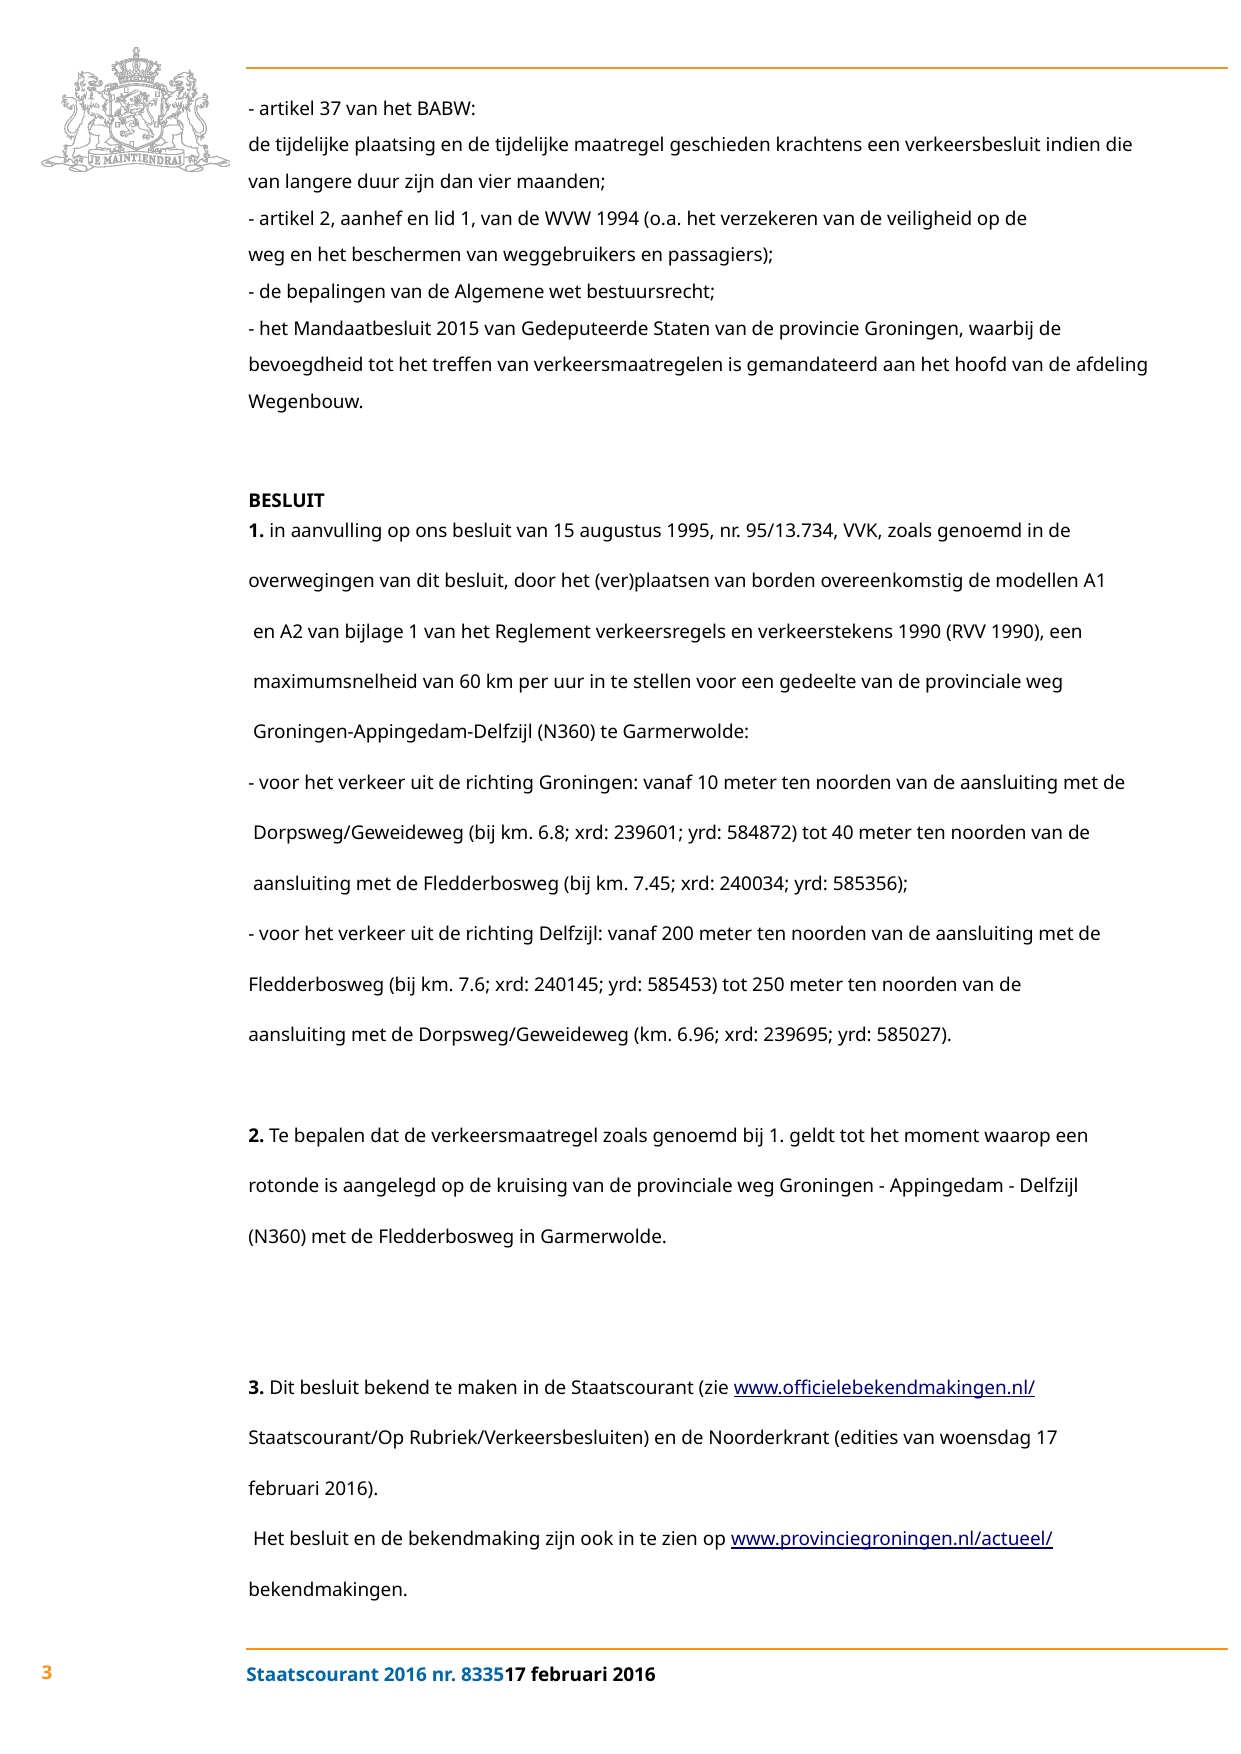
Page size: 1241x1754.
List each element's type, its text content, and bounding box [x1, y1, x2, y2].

text - het Mandaatbesluit 2015 van Gedeputeerde Staten van de provincie Groningen, waarbij de [248, 315, 1152, 341]
text - de bepalingen van de Algemene wet bestuursrecht; [248, 278, 1152, 304]
text bevoegdheid tot het treffen van verkeersmaatregelen is gemandateerd aan het hoofd van de afdeling [248, 351, 1152, 377]
text - voor het verkeer uit de richting Delfzijl: vanaf 200 meter ten noorden van de aansluiting met de [248, 920, 1152, 946]
text van langere duur zijn dan vier maanden; [248, 168, 1152, 194]
text weg en het beschermen van weggebruikers en passagiers); [248, 241, 1152, 267]
text maximumsnelheid van 60 km per uur in te stellen voor een gedeelte van de provinciale weg [248, 668, 1152, 694]
text 2. Te bepalen dat de verkeersmaatregel zoals genoemd bij 1. geldt tot het moment waarop een [248, 1122, 1152, 1148]
text februari 2016). [248, 1475, 1152, 1501]
text 3. Dit besluit bekend te maken in de Staatscourant (zie www.officielebekendmakingen.nl/ [248, 1374, 1152, 1400]
text rotonde is aangelegd op de kruising van de provinciale weg Groningen - Appingedam - Delfzijl [248, 1172, 1152, 1198]
text Groningen-Appingedam-Delfzijl (N360) te Garmerwolde: [248, 719, 1152, 744]
text Fledderbosweg (bij km. 7.6; xrd: 240145; yrd: 585453) tot 250 meter ten noorden van de [248, 971, 1152, 997]
text Het besluit en de bekendmaking zijn ook in te zien op www.provinciegroningen.nl/actueel/ [248, 1525, 1152, 1551]
text BESLUIT [248, 487, 1152, 513]
text de tijdelijke plaatsing en de tijdelijke maatregel geschieden krachtens een verkeersbesluit indien die [248, 131, 1152, 157]
text overwegingen van dit besluit, door het (ver)plaatsen van borden overeenkomstig de modellen A1 [248, 567, 1152, 593]
text Wegenbouw. [248, 388, 1152, 414]
text aansluiting met de Dorpsweg/Geweideweg (km. 6.96; xrd: 239695; yrd: 585027). [248, 1021, 1152, 1047]
text (N360) met de Fledderbosweg in Garmerwolde. [248, 1223, 1152, 1249]
text aansluiting met de Fledderbosweg (bij km. 7.45; xrd: 240034; yrd: 585356); [248, 870, 1152, 896]
text - artikel 2, aanhef en lid 1, van de WVW 1994 (o.a. het verzekeren van de veiligheid op de [248, 205, 1152, 231]
text Dorpsweg/Geweideweg (bij km. 6.8; xrd: 239601; yrd: 584872) tot 40 meter ten noorden van de [248, 819, 1152, 845]
text - artikel 37 van het BABW: [248, 95, 1152, 121]
text bekendmakingen. [248, 1576, 1152, 1602]
text en A2 van bijlage 1 van het Reglement verkeersregels en verkeerstekens 1990 (RVV 1990), een [248, 618, 1152, 644]
picture [41, 47, 231, 172]
text Staatscourant/Op Rubriek/Verkeersbesluiten) en de Noorderkrant (edities van woensdag 17 [248, 1424, 1152, 1450]
text - voor het verkeer uit de richting Groningen: vanaf 10 meter ten noorden van de aansluiting met de [248, 769, 1152, 795]
text 1. in aanvulling op ons besluit van 15 augustus 1995, nr. 95/13.734, VVK, zoals genoemd in de [248, 517, 1152, 543]
